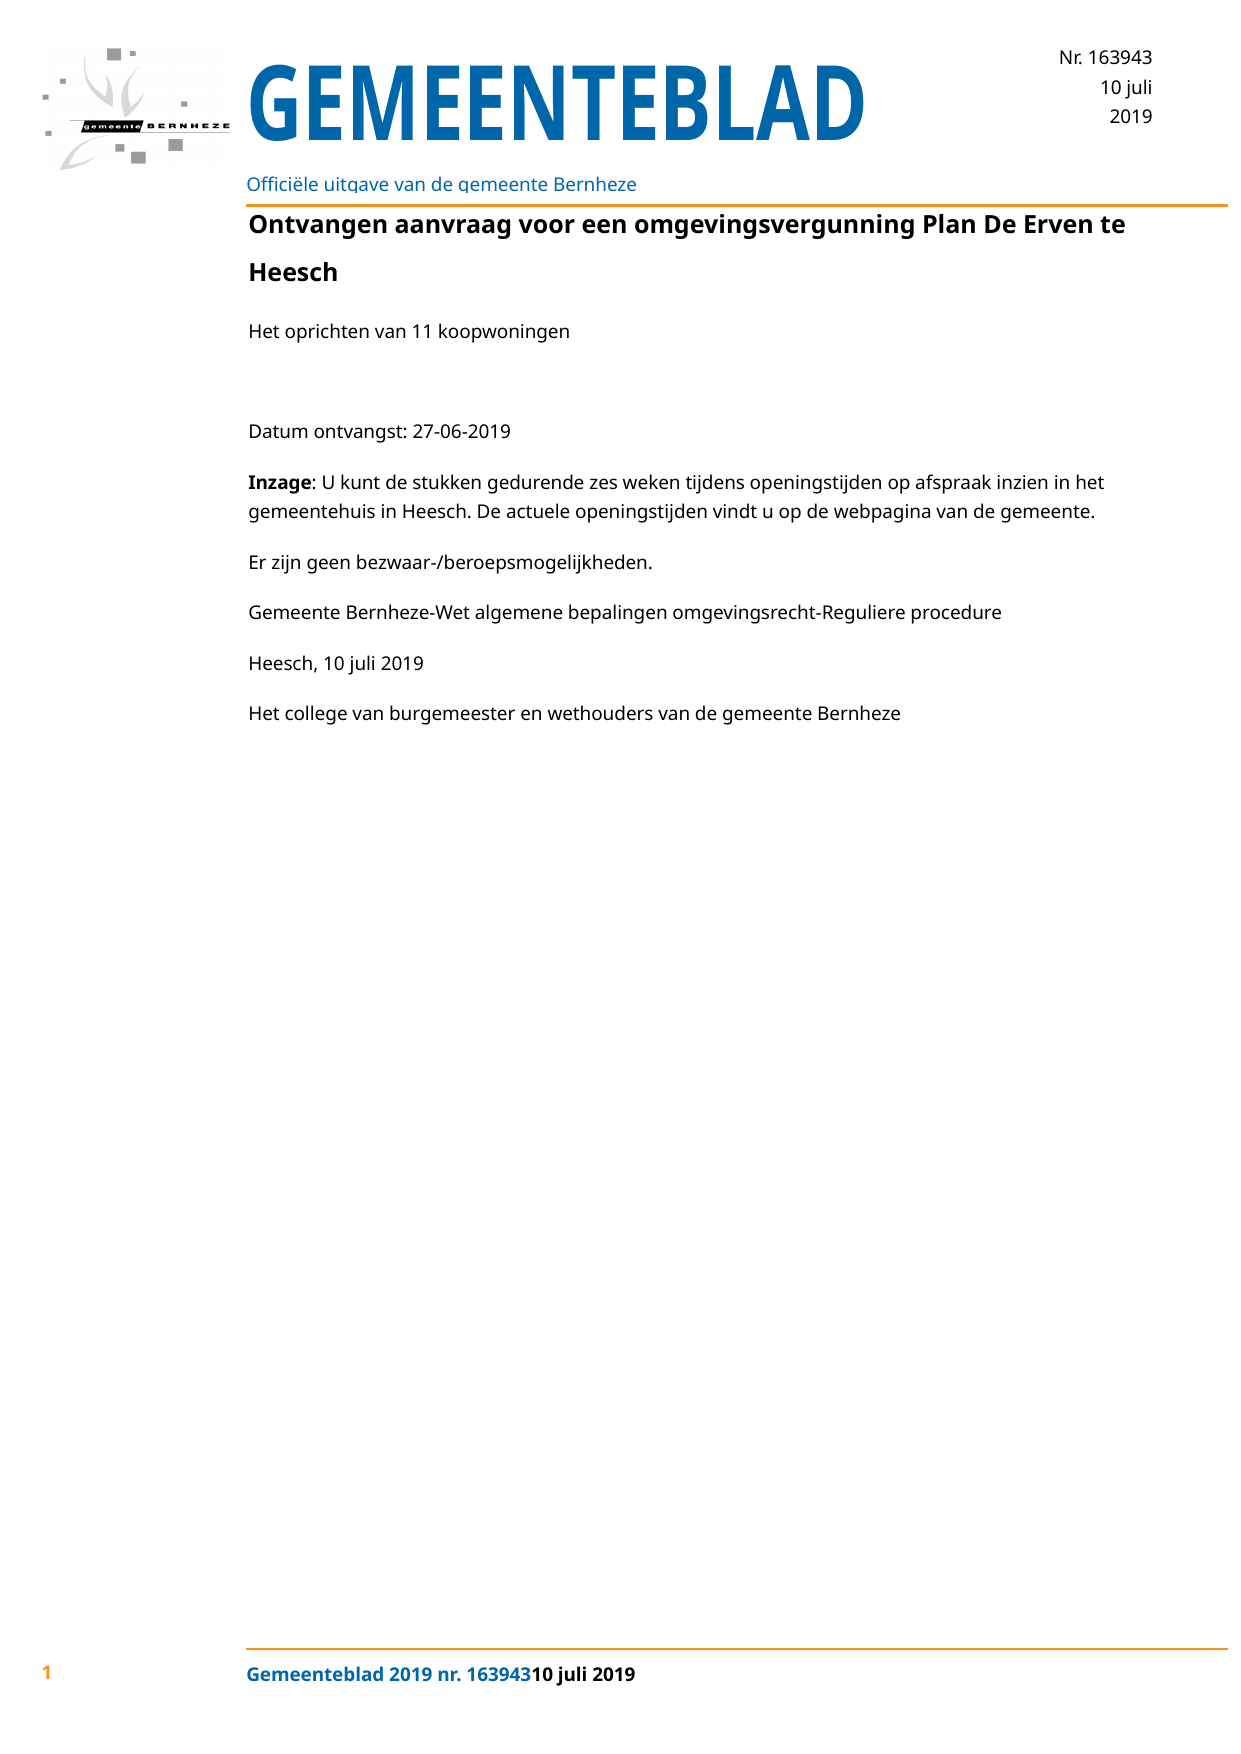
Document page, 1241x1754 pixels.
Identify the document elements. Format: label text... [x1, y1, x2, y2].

picture [41, 47, 231, 172]
text Het college van burgemeester en wethouders van de gemeente Bernheze [248, 700, 1152, 726]
text Ontvangen aanvraag voor een omgevingsvergunning Plan De Erven te Heesch [248, 207, 1152, 288]
text Het oprichten van 11 koopwoningen [248, 318, 1152, 344]
text Er zijn geen bezwaar-/beroepsmogelijkheden. [248, 549, 1152, 575]
text Datum ontvangst: 27-06-2019 [248, 419, 1152, 444]
text Heesch, 10 juli 2019 [248, 650, 1152, 676]
text Inzage: U kunt de stukken gedurende zes weken tijdens openingstijden op afspraak inzien in het gemeentehuis in Heesch. De actuele openingstijden vindt u op de webpagina van de gemeente. [248, 469, 1152, 524]
text Gemeente Bernheze-Wet algemene bepalingen omgevingsrecht-Reguliere procedure [248, 599, 1152, 625]
